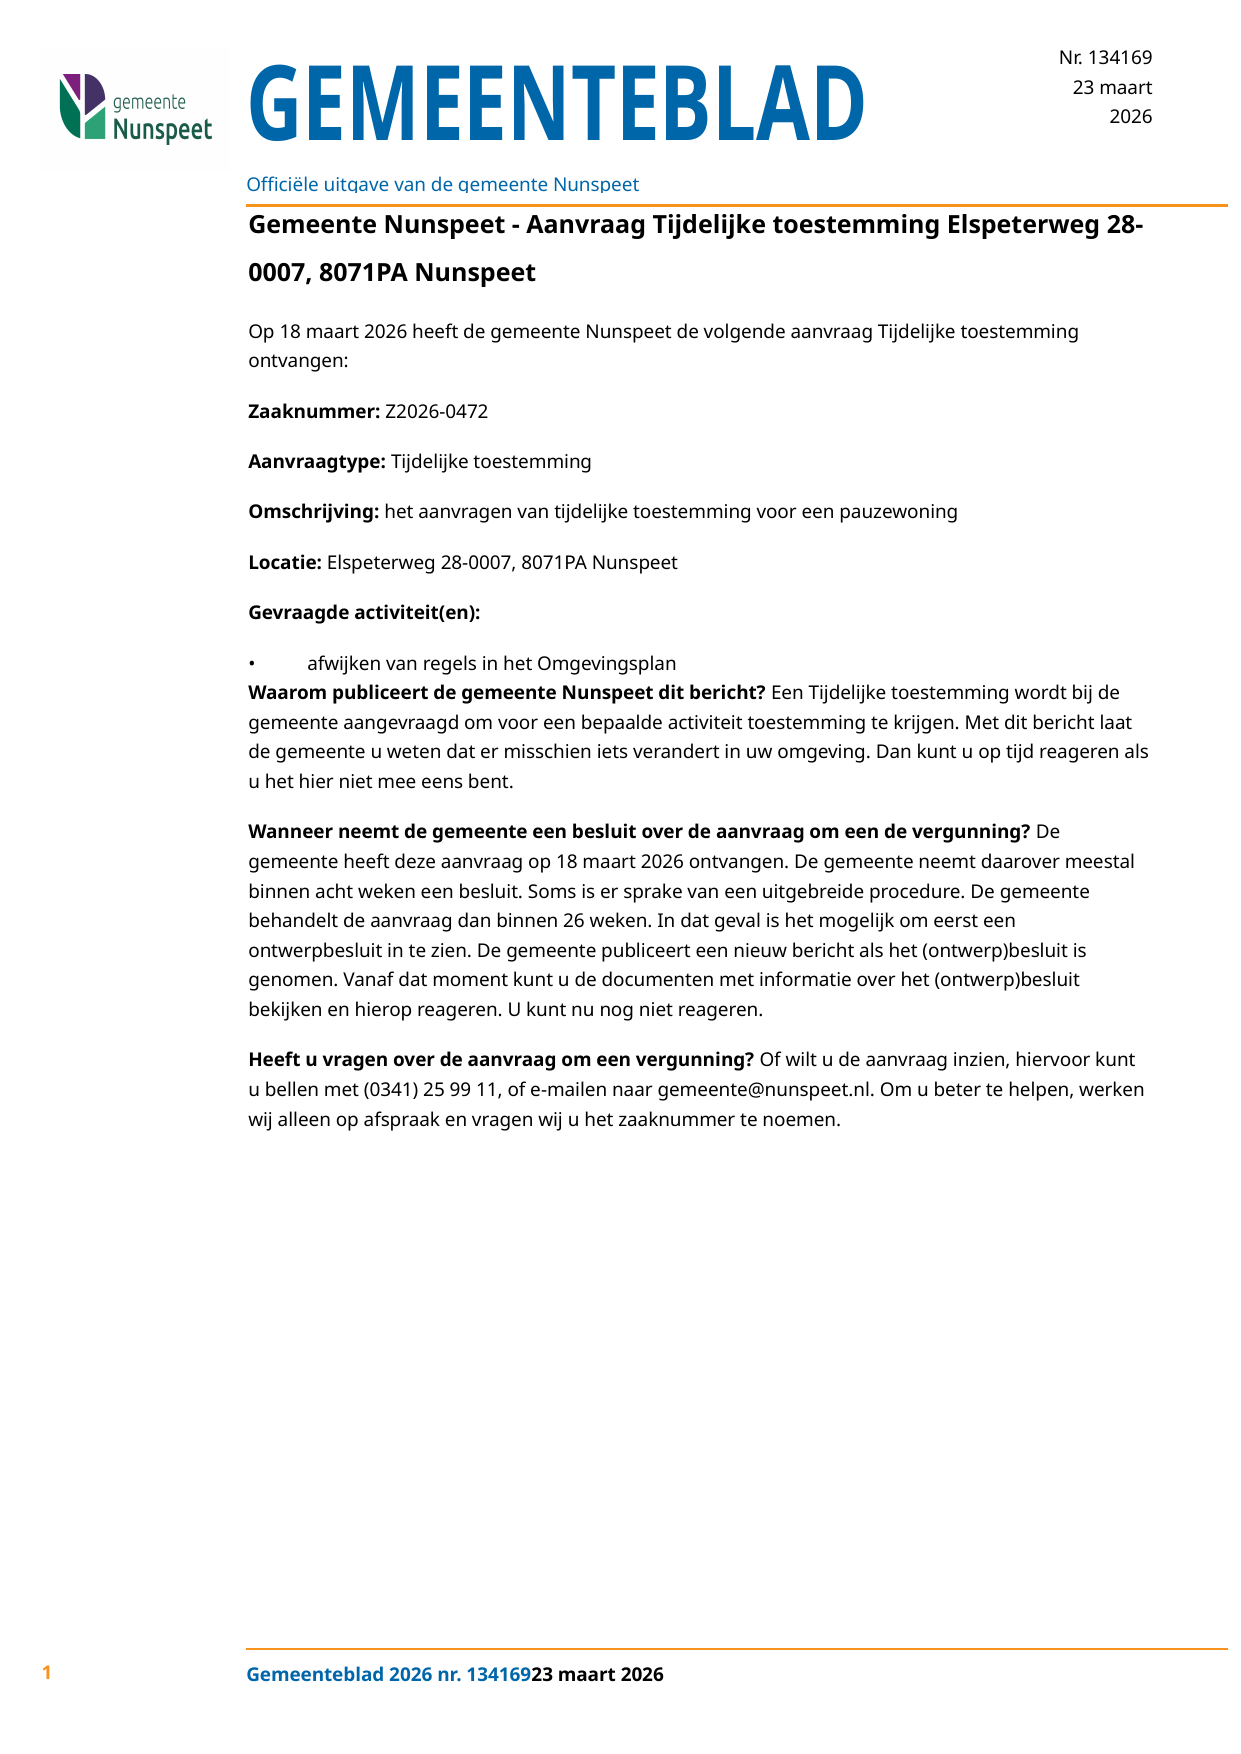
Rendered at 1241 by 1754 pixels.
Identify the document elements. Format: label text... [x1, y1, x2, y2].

text Gevraagde activiteit(en): [248, 599, 1152, 625]
picture [41, 47, 231, 172]
text Wanneer neemt de gemeente een besluit over de aanvraag om een de vergunning? De gemeente heeft deze aanvraag op 18 maart 2026 ontvangen. De gemeente neemt daarover meestal binnen acht weken een besluit. Soms is er sprake van een uitgebreide procedure. De gemeente behandelt de aanvraag dan binnen 26 weken. In dat geval is het mogelijk om eerst een ontwerpbesluit in te zien. De gemeente publiceert een nieuw bericht als het (ontwerp)besluit is genomen. Vanaf dat moment kunt u de documenten met informatie over het (ontwerp)besluit bekijken en hierop reageren. U kunt nu nog niet reageren. [248, 819, 1152, 1022]
text Heeft u vragen over de aanvraag om een vergunning? Of wilt u de aanvraag inzien, hiervoor kunt u bellen met (0341) 25 99 11, of e-mailen naar gemeente@nunspeet.nl. Om u beter te helpen, werken wij alleen op afspraak en vragen wij u het zaaknummer te noemen. [248, 1047, 1152, 1132]
text Waarom publiceert de gemeente Nunspeet dit bericht? Een Tijdelijke toestemming wordt bij de gemeente aangevraagd om voor een bepaalde activiteit toestemming te krijgen. Met dit bericht laat de gemeente u weten dat er misschien iets verandert in uw omgeving. Dan kunt u op tijd reageren als u het hier niet mee eens bent. [248, 679, 1152, 794]
text Gemeente Nunspeet - Aanvraag Tijdelijke toestemming Elspeterweg 28-0007, 8071PA Nunspeet [248, 207, 1152, 288]
text Omschrijving: het aanvragen van tijdelijke toestemming voor een pauzewoning [248, 499, 1152, 524]
list afwijken van regels in het Omgevingsplan [248, 650, 1152, 676]
text Zaaknummer: Z2026-0472 [248, 398, 1152, 424]
text Locatie: Elspeterweg 28-0007, 8071PA Nunspeet [248, 549, 1152, 575]
text Aanvraagtype: Tijdelijke toestemming [248, 448, 1152, 474]
text Op 18 maart 2026 heeft de gemeente Nunspeet de volgende aanvraag Tijdelijke toestemming ontvangen: [248, 318, 1152, 373]
